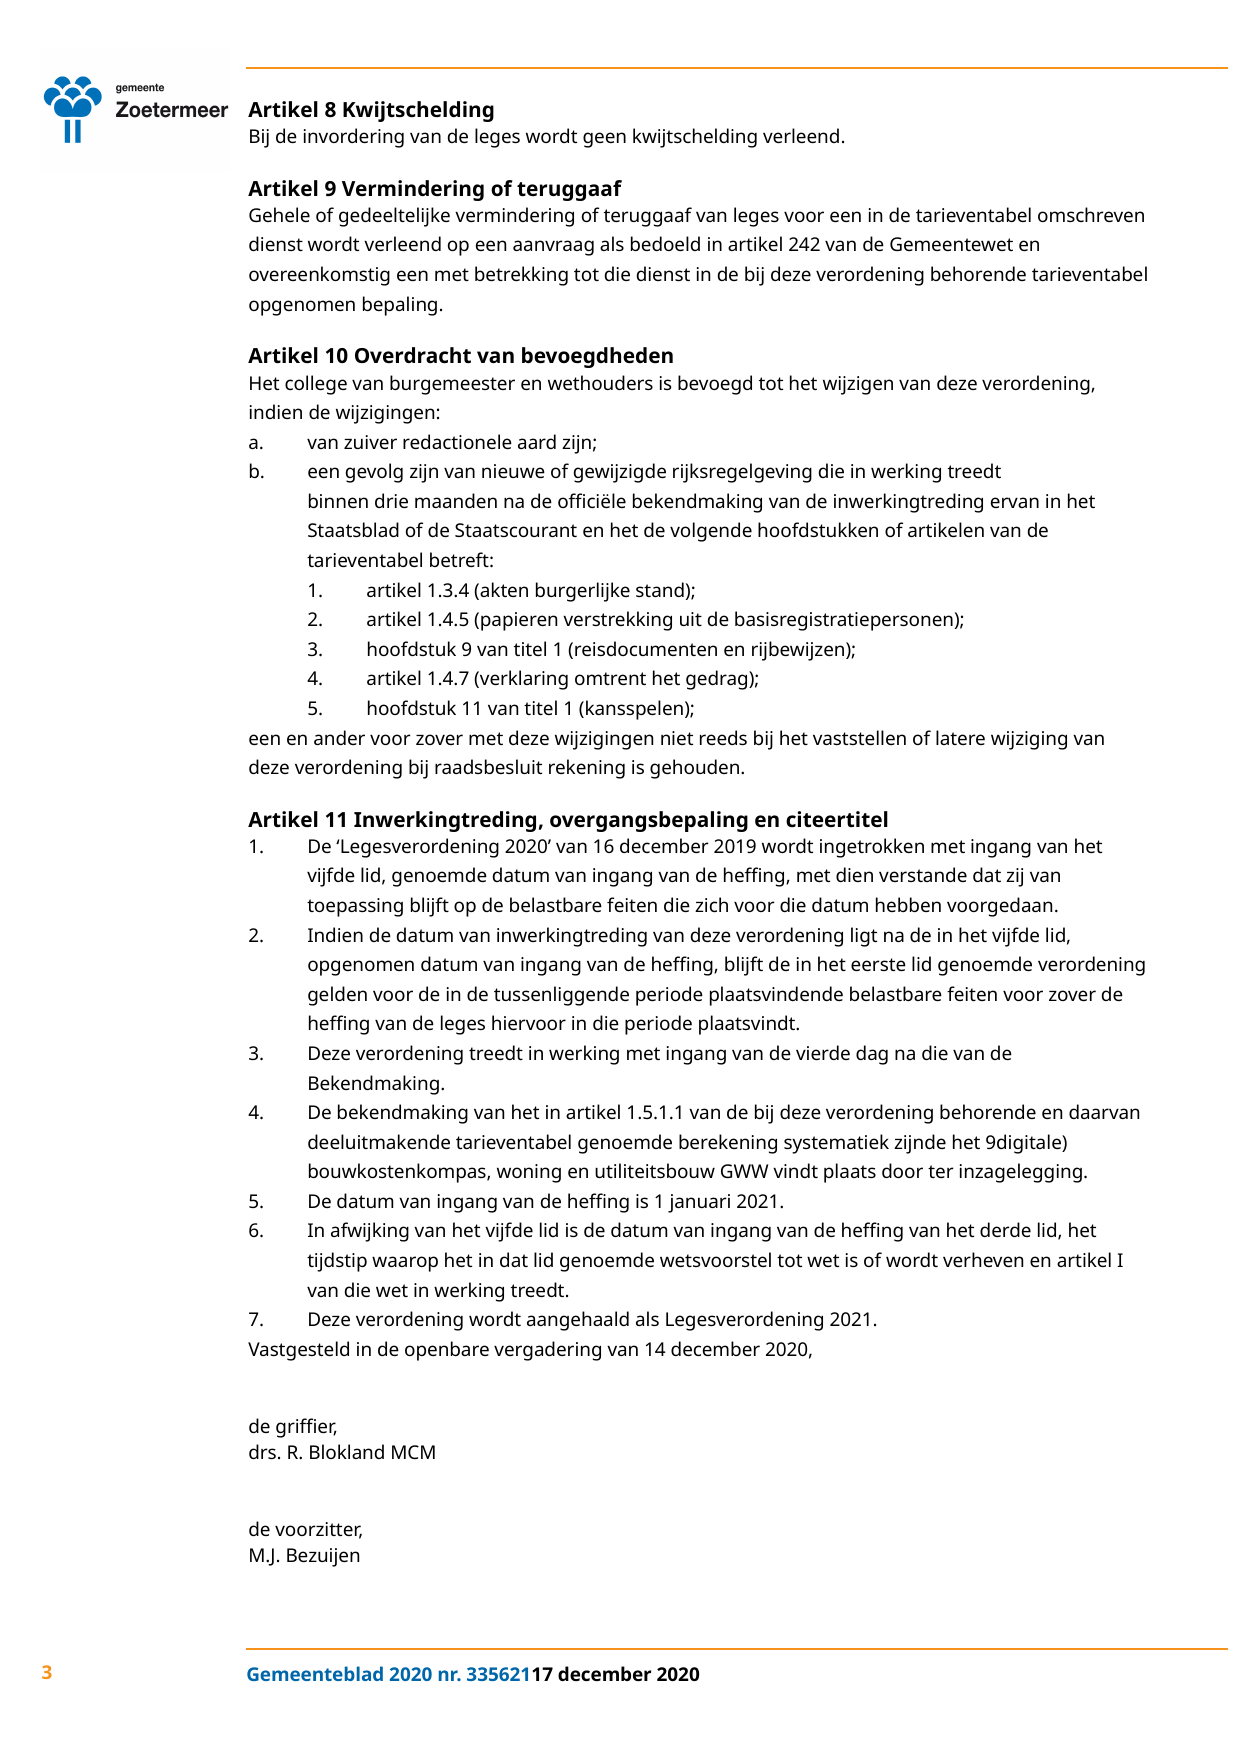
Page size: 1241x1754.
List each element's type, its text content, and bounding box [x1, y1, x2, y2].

text Artikel 8 Kwijtschelding [248, 95, 1152, 123]
text de voorzitter, [248, 1516, 1152, 1542]
list De bekendmaking van het in artikel 1.5.1.1 van de bij deze verordening behorende en daarvan deeluitmakende tarieventabel genoemde berekening systematiek zijnde het 9digitale) bouwkostenkompas, woning en utiliteitsbouw GWW vindt plaats door ter inzagelegging. [248, 1099, 1152, 1184]
text Vastgesteld in de openbare vergadering van 14 december 2020, [248, 1336, 1152, 1362]
list binnen drie maanden na de officiële bekendmaking van de inwerkingtreding ervan in het Staatsblad of de Staatscourant en het de volgende hoofdstukken of artikelen van de tarieventabel betreft: [248, 488, 1152, 573]
list artikel 1.3.4 (akten burgerlijke stand); [307, 577, 1152, 602]
text Artikel 10 Overdracht van bevoegdheden [248, 341, 1152, 370]
text drs. R. Blokland MCM [248, 1439, 1152, 1465]
text de griffier, [248, 1413, 1152, 1439]
text een en ander voor zover met deze wijzigingen niet reeds bij het vaststellen of latere wijziging van deze verordening bij raadsbesluit rekening is gehouden. [248, 725, 1152, 780]
text Bij de invordering van de leges wordt geen kwijtschelding verleend. [248, 123, 1152, 149]
text Het college van burgemeester en wethouders is bevoegd tot het wijzigen van deze verordening, indien de wijzigingen: [248, 370, 1152, 425]
text Artikel 9 Vermindering of teruggaaf [248, 174, 1152, 202]
list De datum van ingang van de heffing is 1 januari 2021. [248, 1188, 1152, 1214]
list Deze verordening treedt in werking met ingang van de vierde dag na die van de Bekendmaking. [248, 1040, 1152, 1096]
list artikel 1.4.5 (papieren verstrekking uit de basisregistratiepersonen); [307, 606, 1152, 632]
list Deze verordening wordt aangehaald als Legesverordening 2021. [248, 1306, 1152, 1332]
text Gehele of gedeeltelijke vermindering of teruggaaf van leges voor een in de tarieventabel omschreven dienst wordt verleend op een aanvraag als bedoeld in artikel 242 van de Gemeentewet en overeenkomstig een met betrekking tot die dienst in de bij deze verordening behorende tarieventabel opgenomen bepaling. [248, 202, 1152, 317]
list Indien de datum van inwerkingtreding van deze verordening ligt na de in het vijfde lid, opgenomen datum van ingang van de heffing, blijft de in het eerste lid genoemde verordening gelden voor de in de tussenliggende periode plaatsvindende belastbare feiten voor zover de heffing van de leges hiervoor in die periode plaatsvindt. [248, 922, 1152, 1036]
list hoofdstuk 9 van titel 1 (reisdocumenten en rijbewijzen); [307, 636, 1152, 662]
picture [41, 47, 231, 172]
text Artikel 11 Inwerkingtreding, overgangsbepaling en citeertitel [248, 805, 1152, 833]
list In afwijking van het vijfde lid is de datum van ingang van de heffing van het derde lid, het tijdstip waarop het in dat lid genoemde wetsvoorstel tot wet is of wordt verheven en artikel I van die wet in werking treedt. [248, 1218, 1152, 1303]
list De ‘Legesverordening 2020’ van 16 december 2019 wordt ingetrokken met ingang van het vijfde lid, genoemde datum van ingang van de heffing, met dien verstande dat zij van toepassing blijft op de belastbare feiten die zich voor die datum hebben voorgedaan. [248, 833, 1152, 918]
text M.J. Bezuijen [248, 1542, 1152, 1568]
list van zuiver redactionele aard zijn; [248, 429, 1152, 454]
list een gevolg zijn van nieuwe of gewijzigde rijksregelgeving die in werking treedt [248, 458, 1152, 484]
list artikel 1.4.7 (verklaring omtrent het gedrag); [307, 666, 1152, 691]
list hoofdstuk 11 van titel 1 (kansspelen); [307, 695, 1152, 721]
